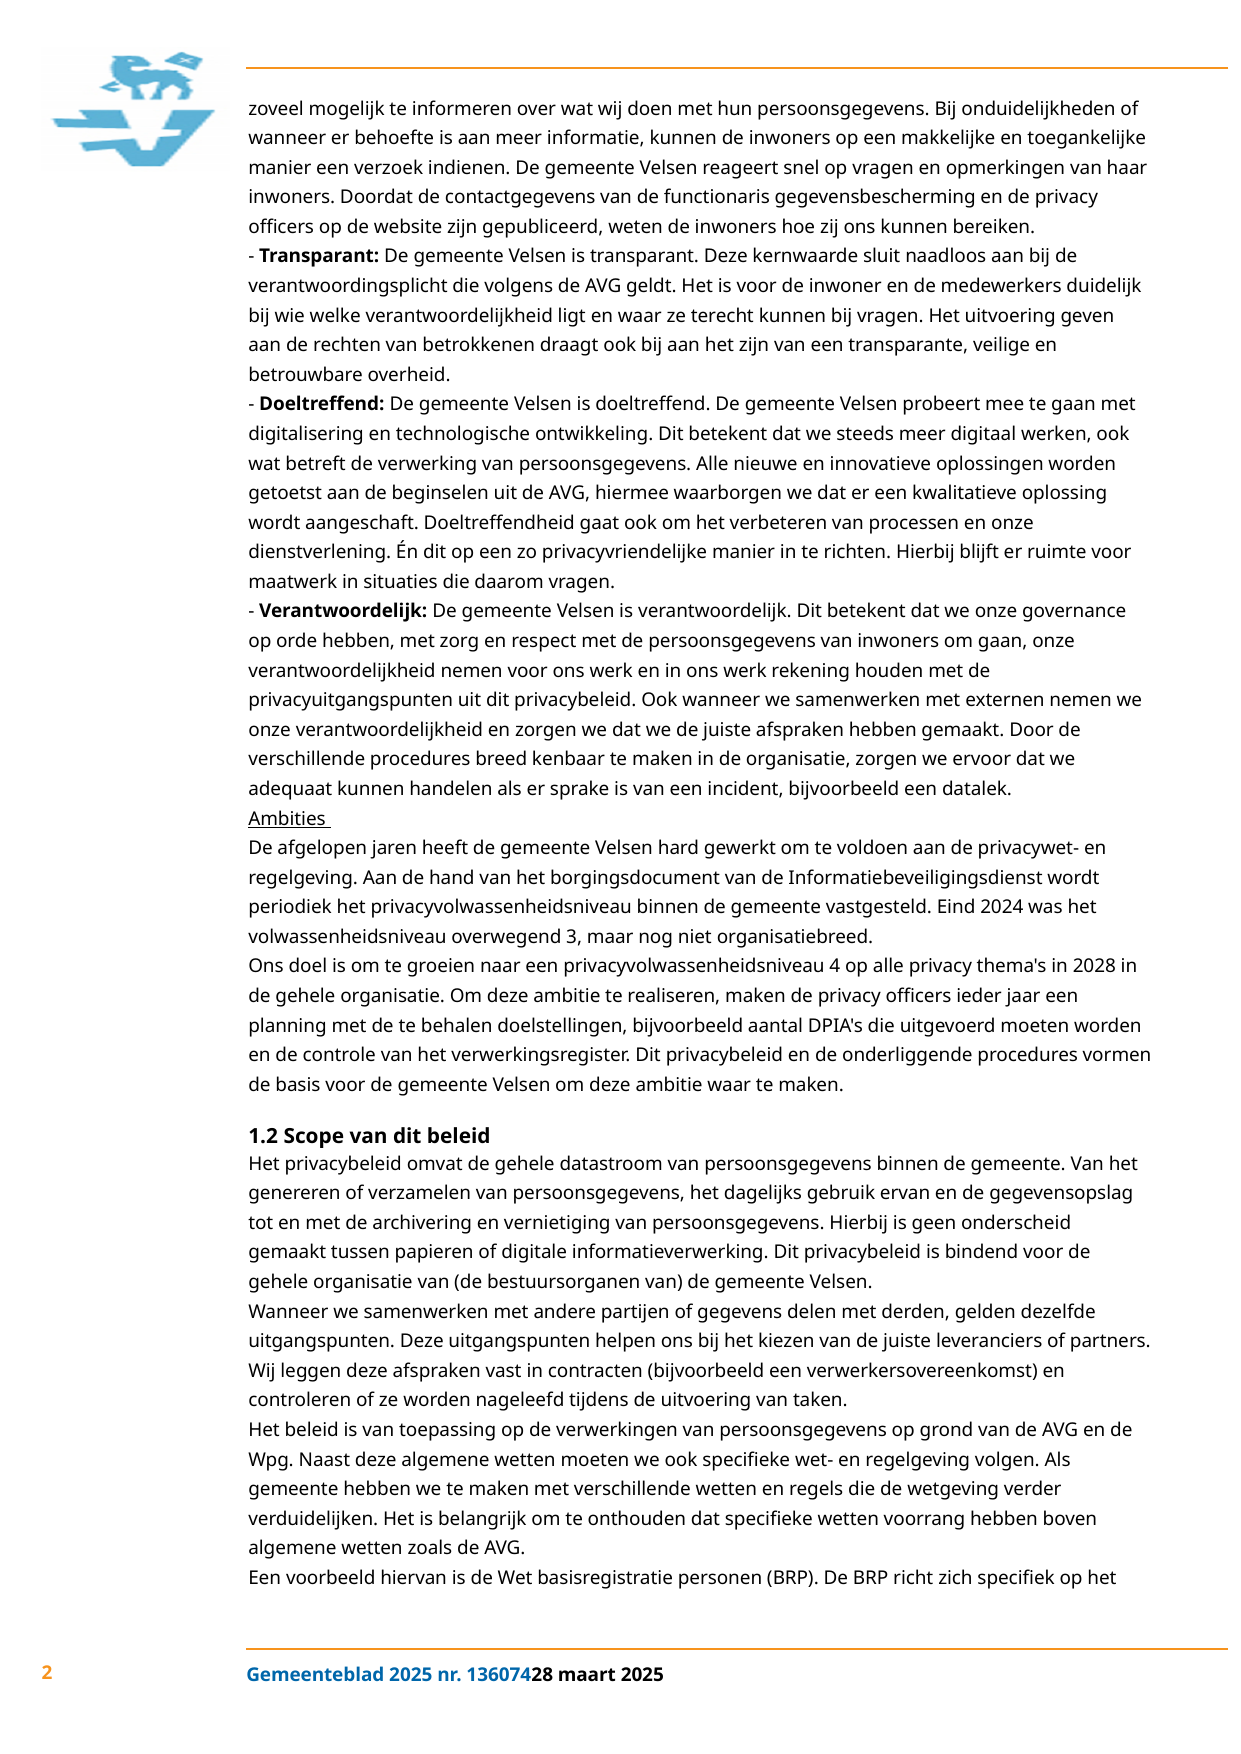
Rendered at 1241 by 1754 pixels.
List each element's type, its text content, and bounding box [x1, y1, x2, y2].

picture [41, 47, 231, 172]
text - Transparant: De gemeente Velsen is transparant. Deze kernwaarde sluit naadloos aan bij de verantwoordingsplicht die volgens de AVG geldt. Het is voor de inwoner en de medewerkers duidelijk bij wie welke verantwoordelijkheid ligt en waar ze terecht kunnen bij vragen. Het uitvoering geven aan de rechten van betrokkenen draagt ook bij aan het zijn van een transparante, veilige en betrouwbare overheid. [248, 243, 1152, 387]
text Een voorbeeld hiervan is de Wet basisregistratie personen (BRP). De BRP richt zich specifiek op het [248, 1564, 1152, 1590]
text 1.2 Scope van dit beleid [248, 1121, 1152, 1150]
text zoveel mogelijk te informeren over wat wij doen met hun persoonsgegevens. Bij onduidelijkheden of wanneer er behoefte is aan meer informatie, kunnen de inwoners op een makkelijke en toegankelijke manier een verzoek indienen. De gemeente Velsen reageert snel op vragen en opmerkingen van haar inwoners. Doordat de contactgegevens van de functionaris gegevensbescherming en de privacy officers op de website zijn gepubliceerd, weten de inwoners hoe zij ons kunnen bereiken. [248, 95, 1152, 239]
text - Doeltreffend: De gemeente Velsen is doeltreffend. De gemeente Velsen probeert mee te gaan met digitalisering en technologische ontwikkeling. Dit betekent dat we steeds meer digitaal werken, ook wat betreft de verwerking van persoonsgegevens. Alle nieuwe en innovatieve oplossingen worden getoetst aan de beginselen uit de AVG, hiermee waarborgen we dat er een kwalitatieve oplossing wordt aangeschaft. Doeltreffendheid gaat ook om het verbeteren van processen en onze dienstverlening. Én dit op een zo privacyvriendelijke manier in te richten. Hierbij blijft er ruimte voor maatwerk in situaties die daarom vragen. [248, 391, 1152, 594]
text Het beleid is van toepassing op de verwerkingen van persoonsgegevens op grond van de AVG en de Wpg. Naast deze algemene wetten moeten we ook specifieke wet- en regelgeving volgen. Als gemeente hebben we te maken met verschillende wetten en regels die de wetgeving verder verduidelijken. Het is belangrijk om te onthouden dat specifieke wetten voorrang hebben boven algemene wetten zoals de AVG. [248, 1416, 1152, 1560]
text Ambities [248, 805, 1152, 831]
text - Verantwoordelijk: De gemeente Velsen is verantwoordelijk. Dit betekent dat we onze governance op orde hebben, met zorg en respect met de persoonsgegevens van inwoners om gaan, onze verantwoordelijkheid nemen voor ons werk en in ons werk rekening houden met de privacyuitgangspunten uit dit privacybeleid. Ook wanneer we samenwerken met externen nemen we onze verantwoordelijkheid en zorgen we dat we de juiste afspraken hebben gemaakt. Door de verschillende procedures breed kenbaar te maken in de organisatie, zorgen we ervoor dat we adequaat kunnen handelen als er sprake is van een incident, bijvoorbeeld een datalek. [248, 598, 1152, 801]
text Ons doel is om te groeien naar een privacyvolwassenheidsniveau 4 op alle privacy thema's in 2028 in de gehele organisatie. Om deze ambitie te realiseren, maken de privacy officers ieder jaar een planning met de te behalen doelstellingen, bijvoorbeeld aantal DPIA's die uitgevoerd moeten worden en de controle van het verwerkingsregister. Dit privacybeleid en de onderliggende procedures vormen de basis voor de gemeente Velsen om deze ambitie waar te maken. [248, 953, 1152, 1097]
text Het privacybeleid omvat de gehele datastroom van persoonsgegevens binnen de gemeente. Van het genereren of verzamelen van persoonsgegevens, het dagelijks gebruik ervan en de gegevensopslag tot en met de archivering en vernietiging van persoonsgegevens. Hierbij is geen onderscheid gemaakt tussen papieren of digitale informatieverwerking. Dit privacybeleid is bindend voor de gehele organisatie van (de bestuursorganen van) de gemeente Velsen. [248, 1150, 1152, 1294]
text De afgelopen jaren heeft de gemeente Velsen hard gewerkt om te voldoen aan de privacywet- en regelgeving. Aan de hand van het borgingsdocument van de Informatiebeveiligingsdienst wordt periodiek het privacyvolwassenheidsniveau binnen de gemeente vastgesteld. Eind 2024 was het volwassenheidsniveau overwegend 3, maar nog niet organisatiebreed. [248, 834, 1152, 949]
text Wanneer we samenwerken met andere partijen of gegevens delen met derden, gelden dezelfde uitgangspunten. Deze uitgangspunten helpen ons bij het kiezen van de juiste leveranciers of partners. Wij leggen deze afspraken vast in contracten (bijvoorbeeld een verwerkersovereenkomst) en controleren of ze worden nageleefd tijdens de uitvoering van taken. [248, 1298, 1152, 1412]
